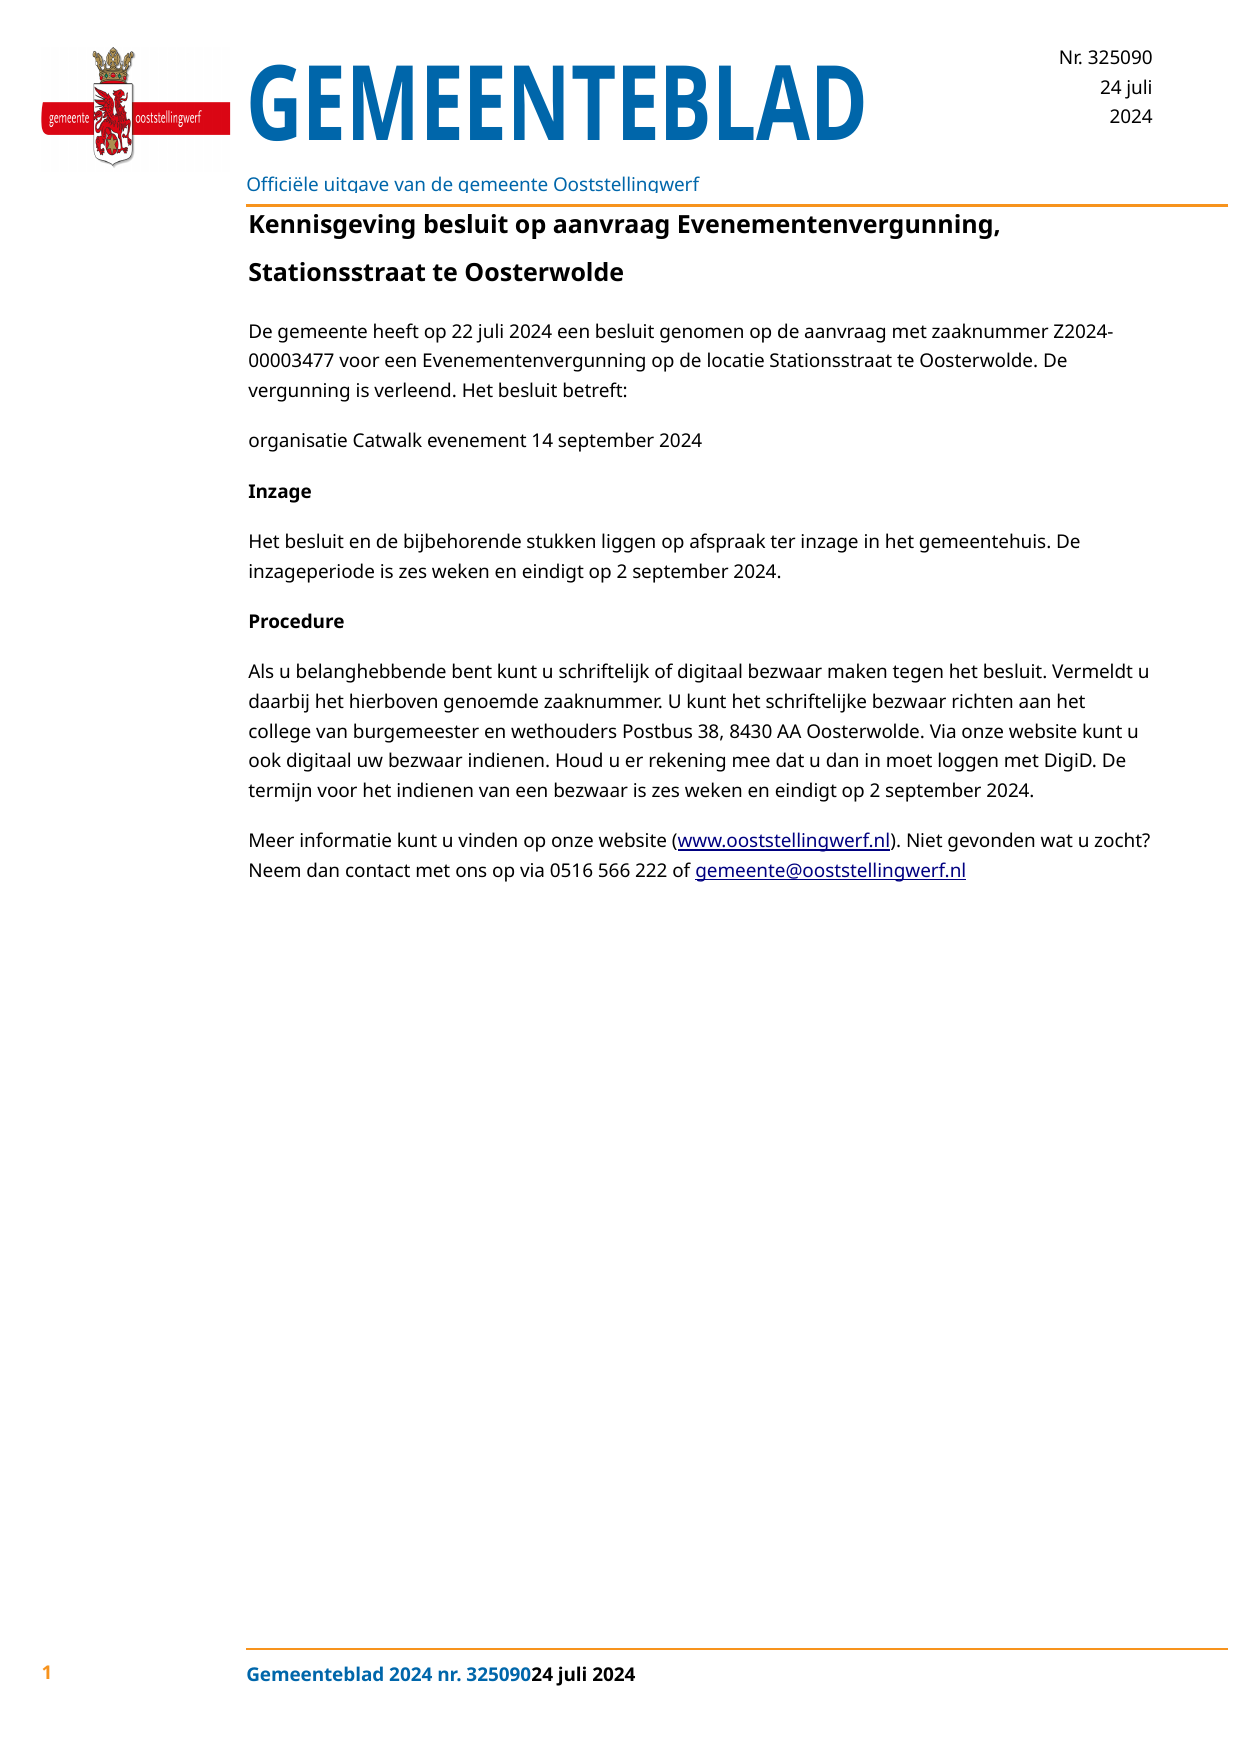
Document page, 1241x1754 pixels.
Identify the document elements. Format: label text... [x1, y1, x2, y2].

text Als u belanghebbende bent kunt u schriftelijk of digitaal bezwaar maken tegen het besluit. Vermeldt u daarbij het hierboven genoemde zaaknummer. U kunt het schriftelijke bezwaar richten aan het college van burgemeester en wethouders Postbus 38, 8430 AA Oosterwolde. Via onze website kunt u ook digitaal uw bezwaar indienen. Houd u er rekening mee dat u dan in moet loggen met DigiD. De termijn voor het indienen van een bezwaar is zes weken en eindigt op 2 september 2024. [248, 659, 1152, 803]
text Procedure [248, 608, 1152, 634]
picture [41, 47, 231, 172]
text Kennisgeving besluit op aanvraag Evenementenvergunning, Stationsstraat te Oosterwolde [248, 207, 1152, 288]
text Het besluit en de bijbehorende stukken liggen op afspraak ter inzage in het gemeentehuis. De inzageperiode is zes weken en eindigt op 2 september 2024. [248, 528, 1152, 584]
text Meer informatie kunt u vinden op onze website (www.ooststellingwerf.nl). Niet gevonden wat u zocht? Neem dan contact met ons op via 0516 566 222 of gemeente@ooststellingwerf.nl [248, 827, 1152, 883]
text De gemeente heeft op 22 juli 2024 een besluit genomen op de aanvraag met zaaknummer Z2024-00003477 voor een Evenementenvergunning op de locatie Stationsstraat te Oosterwolde. De vergunning is verleend. Het besluit betreft: [248, 318, 1152, 403]
text Inzage [248, 478, 1152, 504]
text organisatie Catwalk evenement 14 september 2024 [248, 427, 1152, 453]
